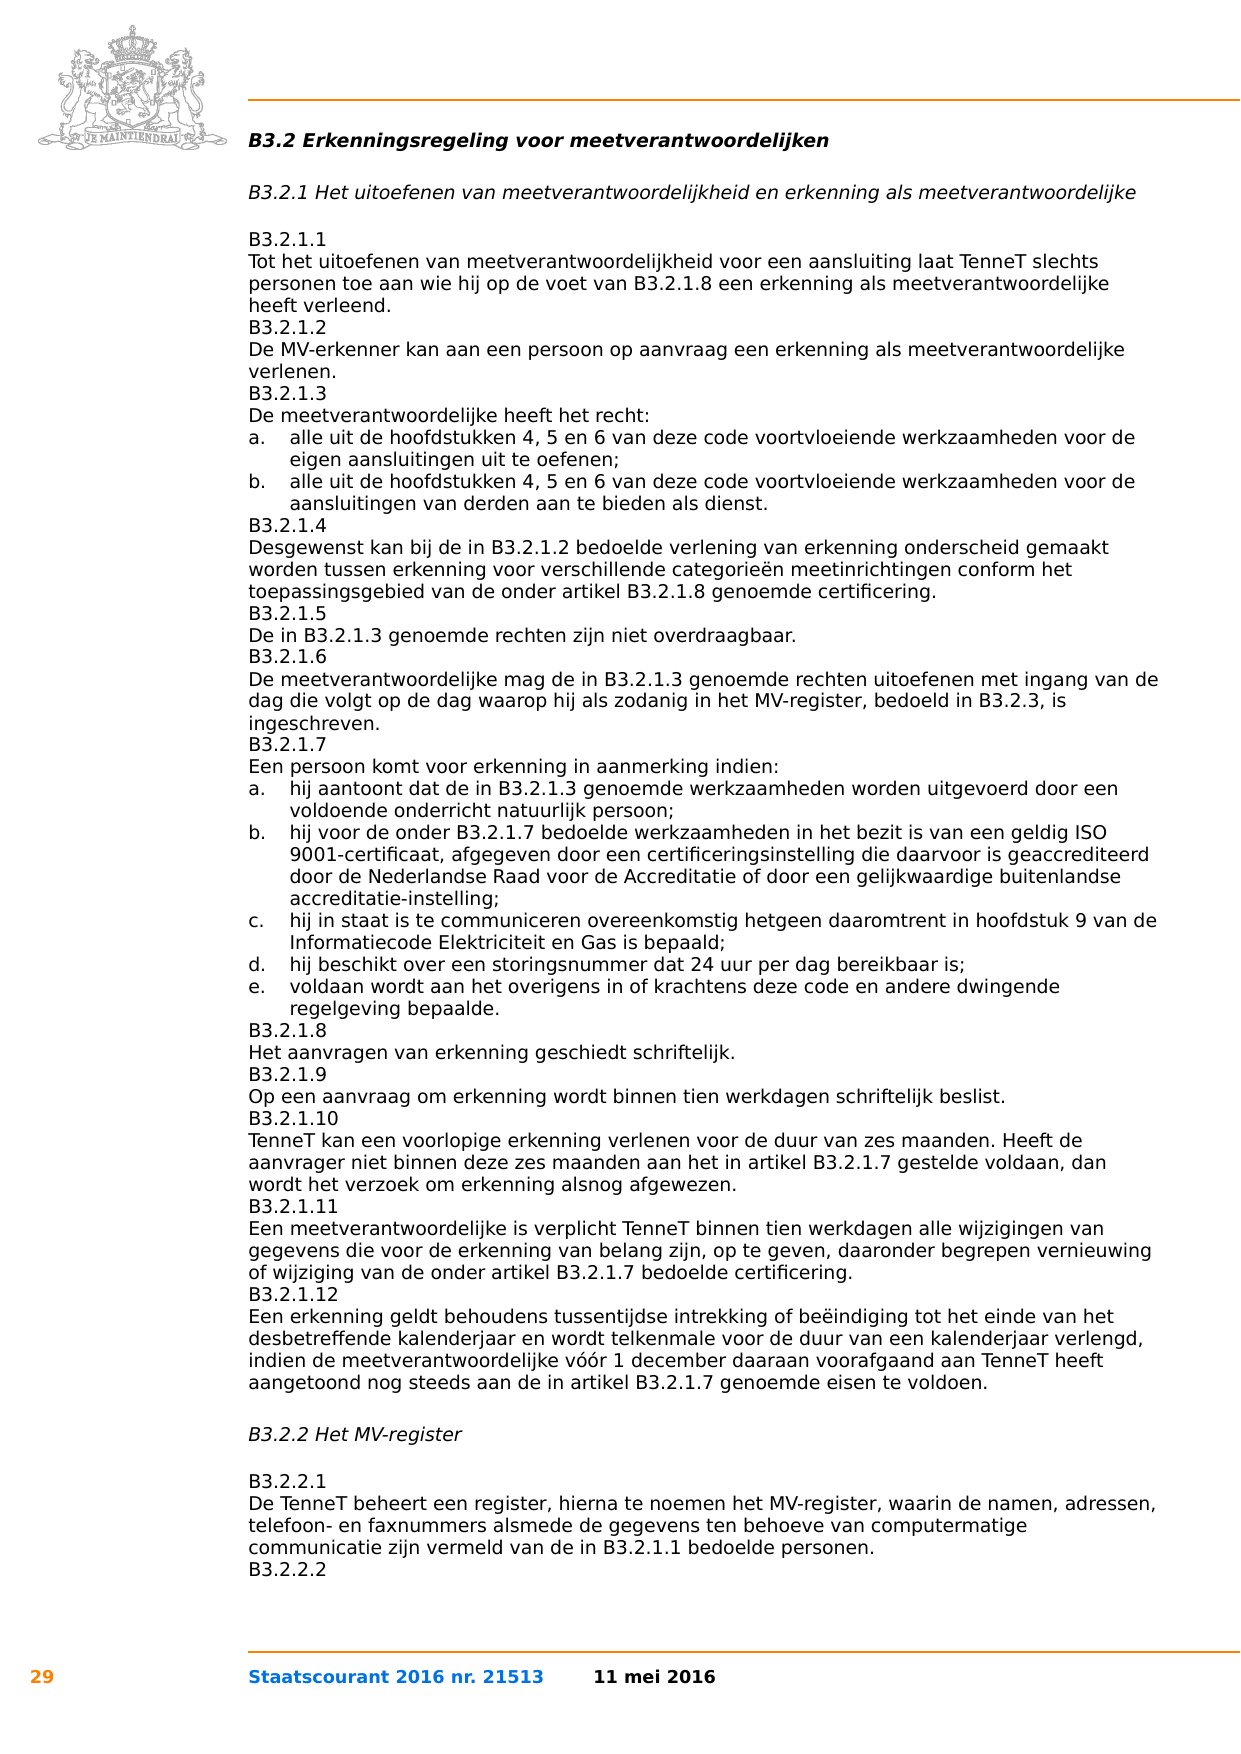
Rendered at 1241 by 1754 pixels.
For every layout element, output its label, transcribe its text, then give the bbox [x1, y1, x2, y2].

text B3.2.1.12 [248, 1284, 1163, 1306]
picture [38, 25, 227, 150]
text Op een aanvraag om erkenning wordt binnen tien werkdagen schriftelijk beslist. [248, 1086, 1163, 1108]
text d. hij beschikt over een storingsnummer dat 24 uur per dag bereikbaar is; [248, 954, 1163, 976]
text Een meetverantwoordelijke is verplicht TenneT binnen tien werkdagen alle wijzigingen van gegevens die voor de erkenning van belang zijn, op te geven, daaronder begrepen vernieuwing of wijziging van de onder artikel B3.2.1.7 bedoelde certificering. [248, 1218, 1163, 1284]
text a. alle uit de hoofdstukken 4, 5 en 6 van deze code voortvloeiende werkzaamheden voor de eigen aansluitingen uit te oefenen; [248, 427, 1163, 471]
text B3.2.1.8 [248, 1020, 1163, 1042]
text Desgewenst kan bij de in B3.2.1.2 bedoelde verlening van erkenning onderscheid gemaakt worden tussen erkenning voor verschillende categorieën meetinrichtingen conform het toepassingsgebied van de onder artikel B3.2.1.8 genoemde certificering. [248, 537, 1163, 602]
text b. alle uit de hoofdstukken 4, 5 en 6 van deze code voortvloeiende werkzaamheden voor de aansluitingen van derden aan te bieden als dienst. [248, 471, 1163, 514]
text B3.2.1.2 [248, 317, 1163, 339]
text De MV-erkenner kan aan een persoon op aanvraag een erkenning als meetverantwoordelijke verlenen. [248, 339, 1163, 383]
text Een persoon komt voor erkenning in aanmerking indien: [248, 756, 1163, 778]
subtitle B3.2.1 Het uitoefenen van meetverantwoordelijkheid en erkenning als meetverantwoordelijke [248, 182, 1163, 204]
text De TenneT beheert een register, hierna te noemen het MV-register, waarin de namen, adressen, telefoon- en faxnummers alsmede de gegevens ten behoeve van computermatige communicatie zijn vermeld van de in B3.2.1.1 bedoelde personen. [248, 1493, 1163, 1559]
text B3.2.1.9 [248, 1064, 1163, 1086]
text B3.2.1.1 [248, 229, 1163, 251]
text e. voldaan wordt aan het overigens in of krachtens deze code en andere dwingende regelgeving bepaalde. [248, 976, 1163, 1020]
text B3.2.1.4 [248, 514, 1163, 537]
text B3.2.1.11 [248, 1196, 1163, 1218]
text a. hij aantoont dat de in B3.2.1.3 genoemde werkzaamheden worden uitgevoerd door een voldoende onderricht natuurlijk persoon; [248, 778, 1163, 822]
text De meetverantwoordelijke mag de in B3.2.1.3 genoemde rechten uitoefenen met ingang van de dag die volgt op de dag waarop hij als zodanig in het MV-register, bedoeld in B3.2.3, is ingeschreven. [248, 668, 1163, 734]
text De meetverantwoordelijke heeft het recht: [248, 405, 1163, 427]
text B3.2.1.6 [248, 646, 1163, 668]
text B3.2.1.10 [248, 1108, 1163, 1130]
text b. hij voor de onder B3.2.1.7 bedoelde werkzaamheden in het bezit is van een geldig ISO 9001-certificaat, afgegeven door een certificeringsinstelling die daarvoor is geaccrediteerd door de Nederlandse Raad voor de Accreditatie of door een gelijkwaardige buitenlandse accreditatie-instelling; [248, 822, 1163, 910]
text B3.2.2.2 [248, 1559, 1163, 1581]
subtitle B3.2 Erkenningsregeling voor meetverantwoordelijken [248, 130, 1163, 152]
text c. hij in staat is te communiceren overeenkomstig hetgeen daaromtrent in hoofdstuk 9 van de Informatiecode Elektriciteit en Gas is bepaald; [248, 910, 1163, 954]
text B3.2.1.3 [248, 383, 1163, 405]
text TenneT kan een voorlopige erkenning verlenen voor de duur van zes maanden. Heeft de aanvrager niet binnen deze zes maanden aan het in artikel B3.2.1.7 gestelde voldaan, dan wordt het verzoek om erkenning alsnog afgewezen. [248, 1130, 1163, 1196]
text Een erkenning geldt behoudens tussentijdse intrekking of beëindiging tot het einde van het desbetreffende kalenderjaar en wordt telkenmale voor de duur van een kalenderjaar verlengd, indien de meetverantwoordelijke vóór 1 december daaraan voorafgaand aan TenneT heeft aangetoond nog steeds aan de in artikel B3.2.1.7 genoemde eisen te voldoen. [248, 1306, 1163, 1394]
text De in B3.2.1.3 genoemde rechten zijn niet overdraagbaar. [248, 624, 1163, 646]
text B3.2.1.7 [248, 734, 1163, 756]
text Tot het uitoefenen van meetverantwoordelijkheid voor een aansluiting laat TenneT slechts personen toe aan wie hij op de voet van B3.2.1.8 een erkenning als meetverantwoordelijke heeft verleend. [248, 251, 1163, 317]
text B3.2.2.1 [248, 1471, 1163, 1493]
text Het aanvragen van erkenning geschiedt schriftelijk. [248, 1042, 1163, 1064]
subtitle B3.2.2 Het MV-register [248, 1424, 1163, 1446]
text B3.2.1.5 [248, 602, 1163, 624]
